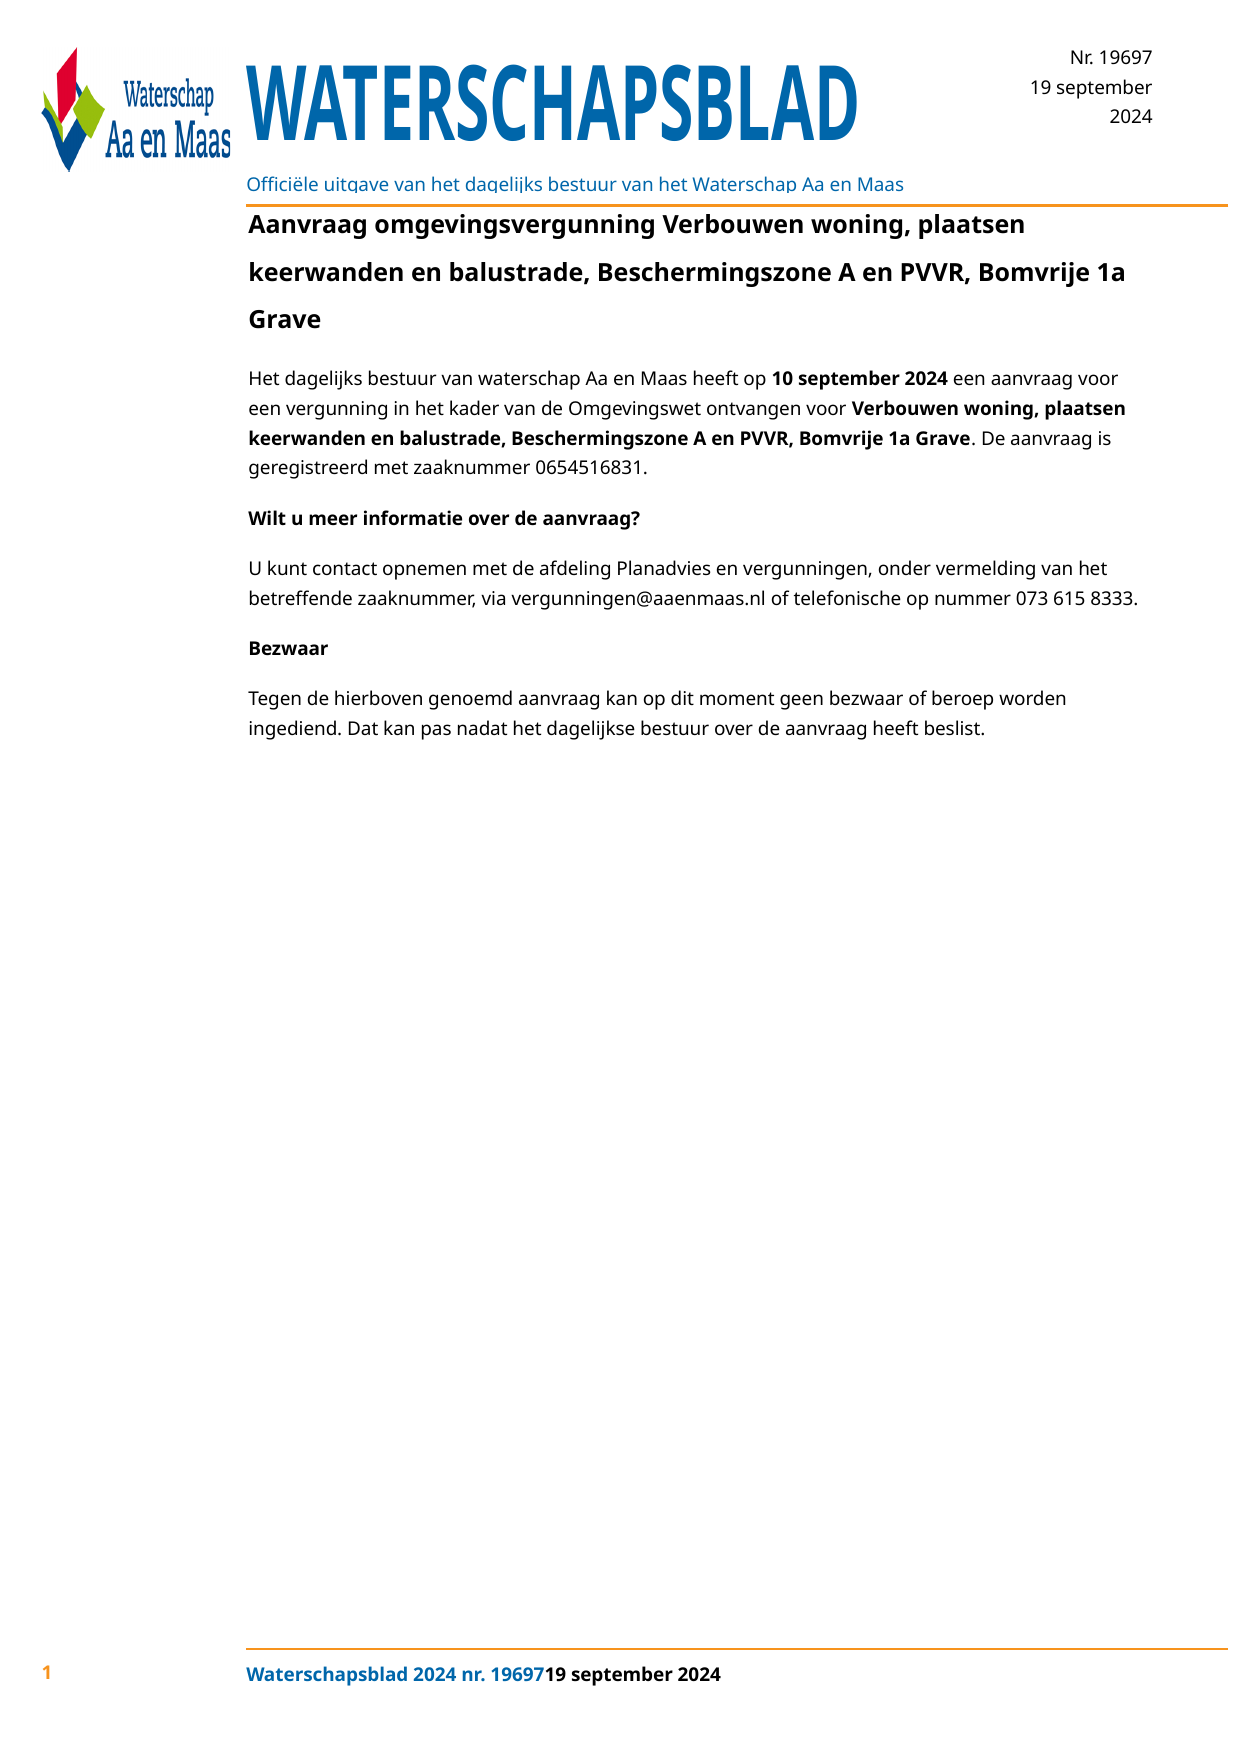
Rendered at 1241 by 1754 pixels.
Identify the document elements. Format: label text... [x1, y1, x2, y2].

text U kunt contact opnemen met de afdeling Planadvies en vergunningen, onder vermelding van het betreffende zaaknummer, via vergunningen@aaenmaas.nl of telefonische op nummer 073 615 8333. [248, 555, 1152, 610]
picture [41, 47, 231, 172]
text Het dagelijks bestuur van waterschap Aa en Maas heeft op 10 september 2024 een aanvraag voor een vergunning in het kader van de Omgevingswet ontvangen voor Verbouwen woning, plaatsen keerwanden en balustrade, Beschermingszone A en PVVR, Bomvrije 1a Grave. De aanvraag is geregistreerd met zaaknummer 0654516831. [248, 366, 1152, 480]
text Bezwaar [248, 635, 1152, 661]
text Aanvraag omgevingsvergunning Verbouwen woning, plaatsen keerwanden en balustrade, Beschermingszone A en PVVR, Bomvrije 1a Grave [248, 207, 1152, 336]
text Tegen de hierboven genoemd aanvraag kan op dit moment geen bezwaar of beroep worden ingediend. Dat kan pas nadat het dagelijkse bestuur over de aanvraag heeft beslist. [248, 686, 1152, 741]
text Wilt u meer informatie over de aanvraag? [248, 505, 1152, 530]
